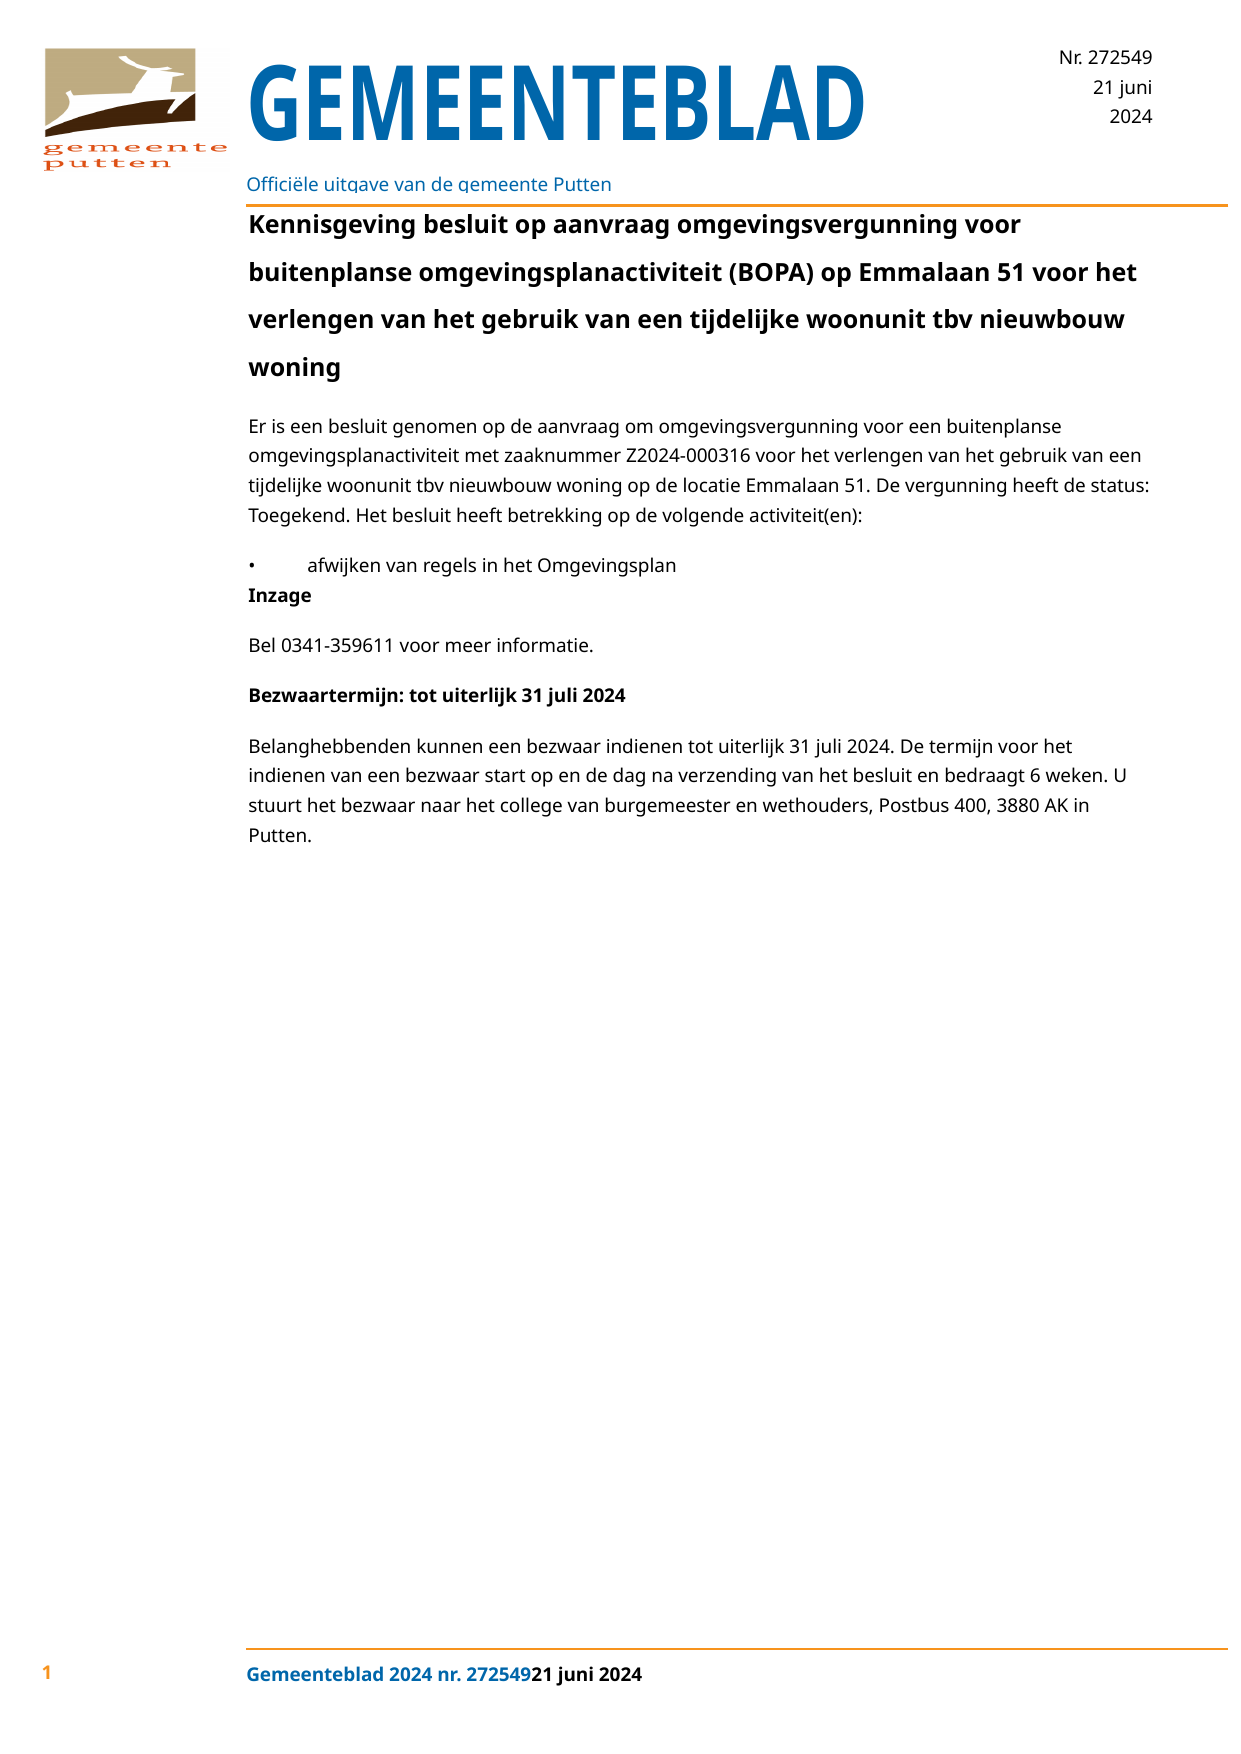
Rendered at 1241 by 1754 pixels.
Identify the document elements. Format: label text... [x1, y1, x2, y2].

text Belanghebbenden kunnen een bezwaar indienen tot uiterlijk 31 juli 2024. De termijn voor het indienen van een bezwaar start op en de dag na verzending van het besluit en bedraagt 6 weken. U stuurt het bezwaar naar het college van burgemeester en wethouders, Postbus 400, 3880 AK in Putten. [248, 733, 1152, 848]
text Er is een besluit genomen op de aanvraag om omgevingsvergunning voor een buitenplanse omgevingsplanactiviteit met zaaknummer Z2024-000316 voor het verlengen van het gebruik van een tijdelijke woonunit tbv nieuwbouw woning op de locatie Emmalaan 51. De vergunning heeft de status: Toegekend. Het besluit heeft betrekking op de volgende activiteit(en): [248, 413, 1152, 528]
text Bel 0341-359611 voor meer informatie. [248, 632, 1152, 658]
text Bezwaartermijn: tot uiterlijk 31 juli 2024 [248, 683, 1152, 708]
text Inzage [248, 582, 1152, 608]
text Kennisgeving besluit op aanvraag omgevingsvergunning voor buitenplanse omgevingsplanactiviteit (BOPA) op Emmalaan 51 voor het verlengen van het gebruik van een tijdelijke woonunit tbv nieuwbouw woning [248, 207, 1152, 384]
list afwijken van regels in het Omgevingsplan [248, 552, 1152, 578]
picture [41, 47, 231, 172]
